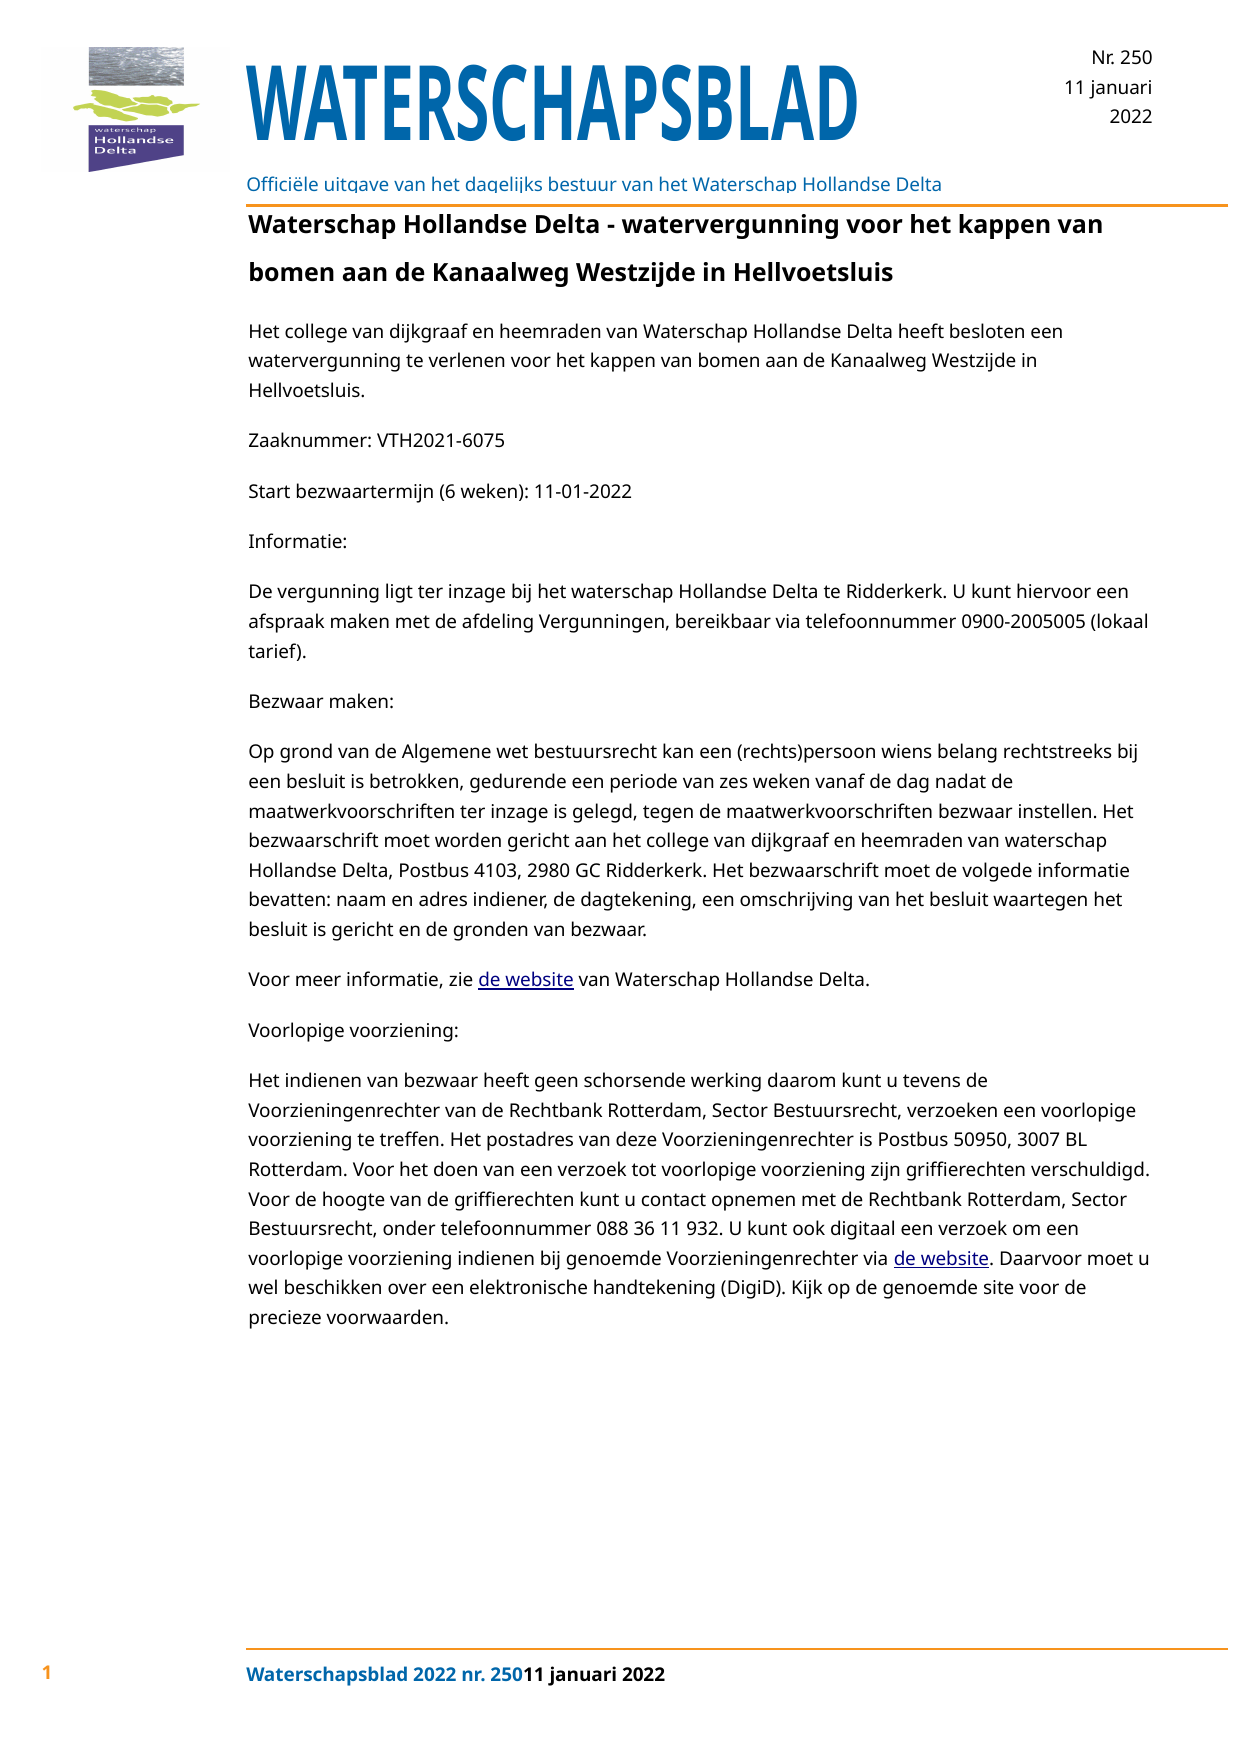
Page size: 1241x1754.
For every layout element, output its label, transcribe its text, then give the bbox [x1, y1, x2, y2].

text Voor meer informatie, zie de website van Waterschap Hollandse Delta. [248, 967, 1152, 992]
text Het college van dijkgraaf en heemraden van Waterschap Hollandse Delta heeft besloten een watervergunning te verlenen voor het kappen van bomen aan de Kanaalweg Westzijde in Hellvoetsluis. [248, 318, 1152, 403]
text Voorlopige voorziening: [248, 1017, 1152, 1043]
text De vergunning ligt ter inzage bij het waterschap Hollandse Delta te Ridderkerk. U kunt hiervoor een afspraak maken met de afdeling Vergunningen, bereikbaar via telefoonnummer 0900-2005005 (lokaal tarief). [248, 579, 1152, 664]
text Informatie: [248, 528, 1152, 554]
text Zaaknummer: VTH2021-6075 [248, 427, 1152, 453]
text Start bezwaartermijn (6 weken): 11-01-2022 [248, 478, 1152, 504]
text Op grond van de Algemene wet bestuursrecht kan een (rechts)persoon wiens belang rechtstreeks bij een besluit is betrokken, gedurende een periode van zes weken vanaf de dag nadat de maatwerkvoorschriften ter inzage is gelegd, tegen de maatwerkvoorschriften bezwaar instellen. Het bezwaarschrift moet worden gericht aan het college van dijkgraaf en heemraden van waterschap Hollandse Delta, Postbus 4103, 2980 GC Ridderkerk. Het bezwaarschrift moet de volgede informatie bevatten: naam en adres indiener, de dagtekening, een omschrijving van het besluit waartegen het besluit is gericht en de gronden van bezwaar. [248, 739, 1152, 942]
text Waterschap Hollandse Delta - watervergunning voor het kappen van bomen aan de Kanaalweg Westzijde in Hellvoetsluis [248, 207, 1152, 288]
text Het indienen van bezwaar heeft geen schorsende werking daarom kunt u tevens de Voorzieningenrechter van de Rechtbank Rotterdam, Sector Bestuursrecht, verzoeken een voorlopige voorziening te treffen. Het postadres van deze Voorzieningenrechter is Postbus 50950, 3007 BL Rotterdam. Voor het doen van een verzoek tot voorlopige voorziening zijn griffierechten verschuldigd. Voor de hoogte van de griffierechten kunt u contact opnemen met de Rechtbank Rotterdam, Sector Bestuursrecht, onder telefoonnummer 088 36 11 932. U kunt ook digitaal een verzoek om een voorlopige voorziening indienen bij genoemde Voorzieningenrechter via de website. Daarvoor moet u wel beschikken over een elektronische handtekening (DigiD). Kijk op de genoemde site voor de precieze voorwaarden. [248, 1067, 1152, 1330]
text Bezwaar maken: [248, 688, 1152, 714]
picture [41, 47, 231, 172]
